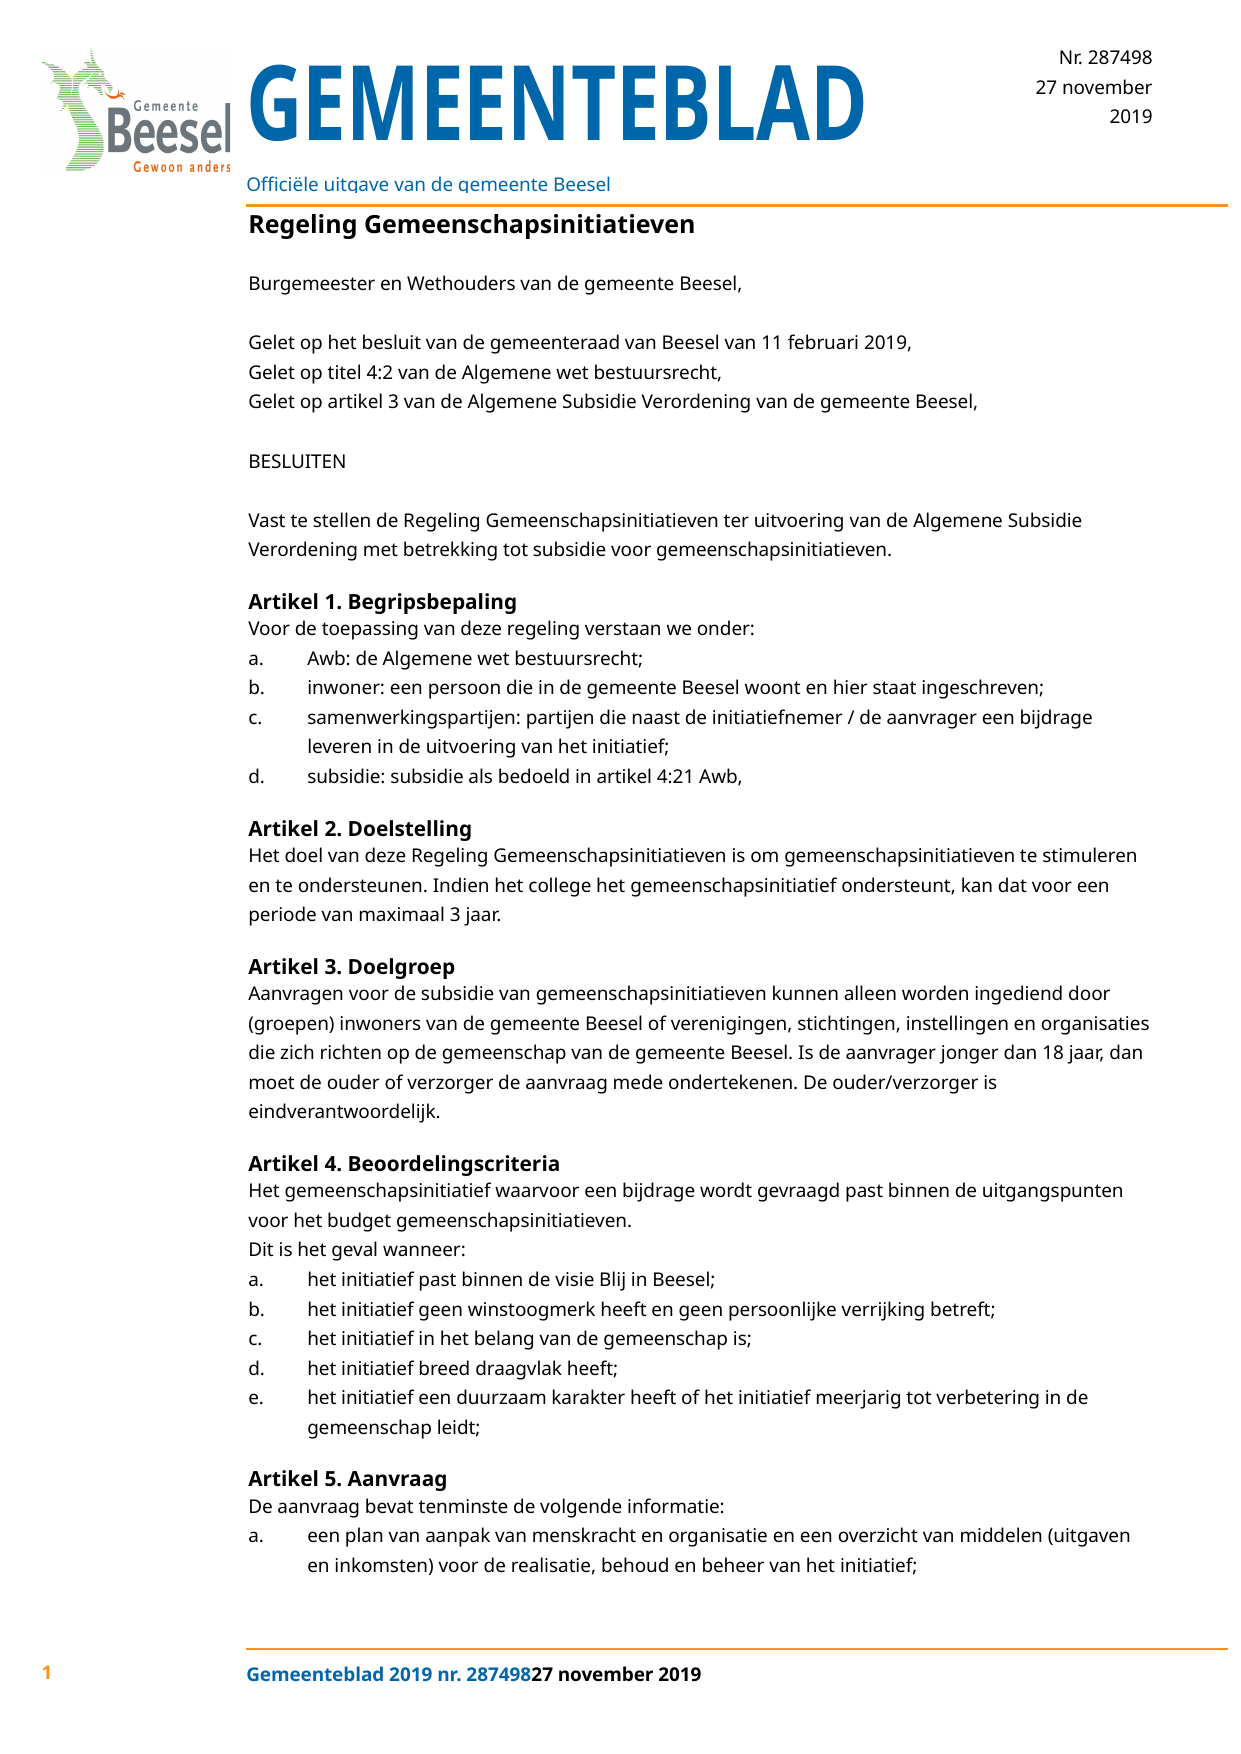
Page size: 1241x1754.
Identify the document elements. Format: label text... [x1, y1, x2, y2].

text Vast te stellen de Regeling Gemeenschapsinitiatieven ter uitvoering van de Algemene Subsidie Verordening met betrekking tot subsidie voor gemeenschapsinitiatieven. [248, 507, 1152, 562]
text Gelet op titel 4:2 van de Algemene wet bestuursrecht, [248, 359, 1152, 385]
text Artikel 4. Beoordelingscriteria [248, 1149, 1152, 1177]
list een plan van aanpak van menskracht en organisatie en een overzicht van middelen (uitgaven en inkomsten) voor de realisatie, behoud en beheer van het initiatief; [248, 1522, 1152, 1578]
text De aanvraag bevat tenminste de volgende informatie: [248, 1493, 1152, 1519]
text Artikel 2. Doelstelling [248, 814, 1152, 842]
list het initiatief in het belang van de gemeenschap is; [248, 1325, 1152, 1351]
list subsidie: subsidie als bedoeld in artikel 4:21 Awb, [248, 763, 1152, 789]
text Artikel 3. Doelgroep [248, 952, 1152, 980]
list het initiatief geen winstoogmerk heeft en geen persoonlijke verrijking betreft; [248, 1296, 1152, 1321]
text BESLUITEN [248, 448, 1152, 473]
picture [41, 47, 231, 172]
list het initiatief een duurzaam karakter heeft of het initiatief meerjarig tot verbetering in de gemeenschap leidt; [248, 1384, 1152, 1440]
text Het gemeenschapsinitiatief waarvoor een bijdrage wordt gevraagd past binnen de uitgangspunten voor het budget gemeenschapsinitiatieven. [248, 1177, 1152, 1233]
text Artikel 5. Aanvraag [248, 1464, 1152, 1493]
text Burgemeester en Wethouders van de gemeente Beesel, [248, 270, 1152, 296]
text Dit is het geval wanneer: [248, 1237, 1152, 1262]
text Gelet op het besluit van de gemeenteraad van Beesel van 11 februari 2019, [248, 329, 1152, 355]
list inwoner: een persoon die in de gemeente Beesel woont en hier staat ingeschreven; [248, 674, 1152, 700]
text Gelet op artikel 3 van de Algemene Subsidie Verordening van de gemeente Beesel, [248, 389, 1152, 414]
text Voor de toepassing van deze regeling verstaan we onder: [248, 615, 1152, 641]
text Het doel van deze Regeling Gemeenschapsinitiatieven is om gemeenschapsinitiatieven te stimuleren en te ondersteunen. Indien het college het gemeenschapsinitiatief ondersteunt, kan dat voor een periode van maximaal 3 jaar. [248, 842, 1152, 927]
list samenwerkingspartijen: partijen die naast de initiatiefnemer / de aanvrager een bijdrage leveren in de uitvoering van het initiatief; [248, 704, 1152, 759]
text Aanvragen voor de subsidie van gemeenschapsinitiatieven kunnen alleen worden ingediend door (groepen) inwoners van de gemeente Beesel of verenigingen, stichtingen, instellingen en organisaties die zich richten op de gemeenschap van de gemeente Beesel. Is de aanvrager jonger dan 18 jaar, dan moet de ouder of verzorger de aanvraag mede ondertekenen. De ouder/verzorger is eindverantwoordelijk. [248, 980, 1152, 1124]
list Awb: de Algemene wet bestuursrecht; [248, 645, 1152, 671]
list het initiatief breed draagvlak heeft; [248, 1355, 1152, 1381]
text Regeling Gemeenschapsinitiatieven [248, 207, 1152, 241]
list het initiatief past binnen de visie Blij in Beesel; [248, 1266, 1152, 1292]
text Artikel 1. Begripsbepaling [248, 587, 1152, 615]
